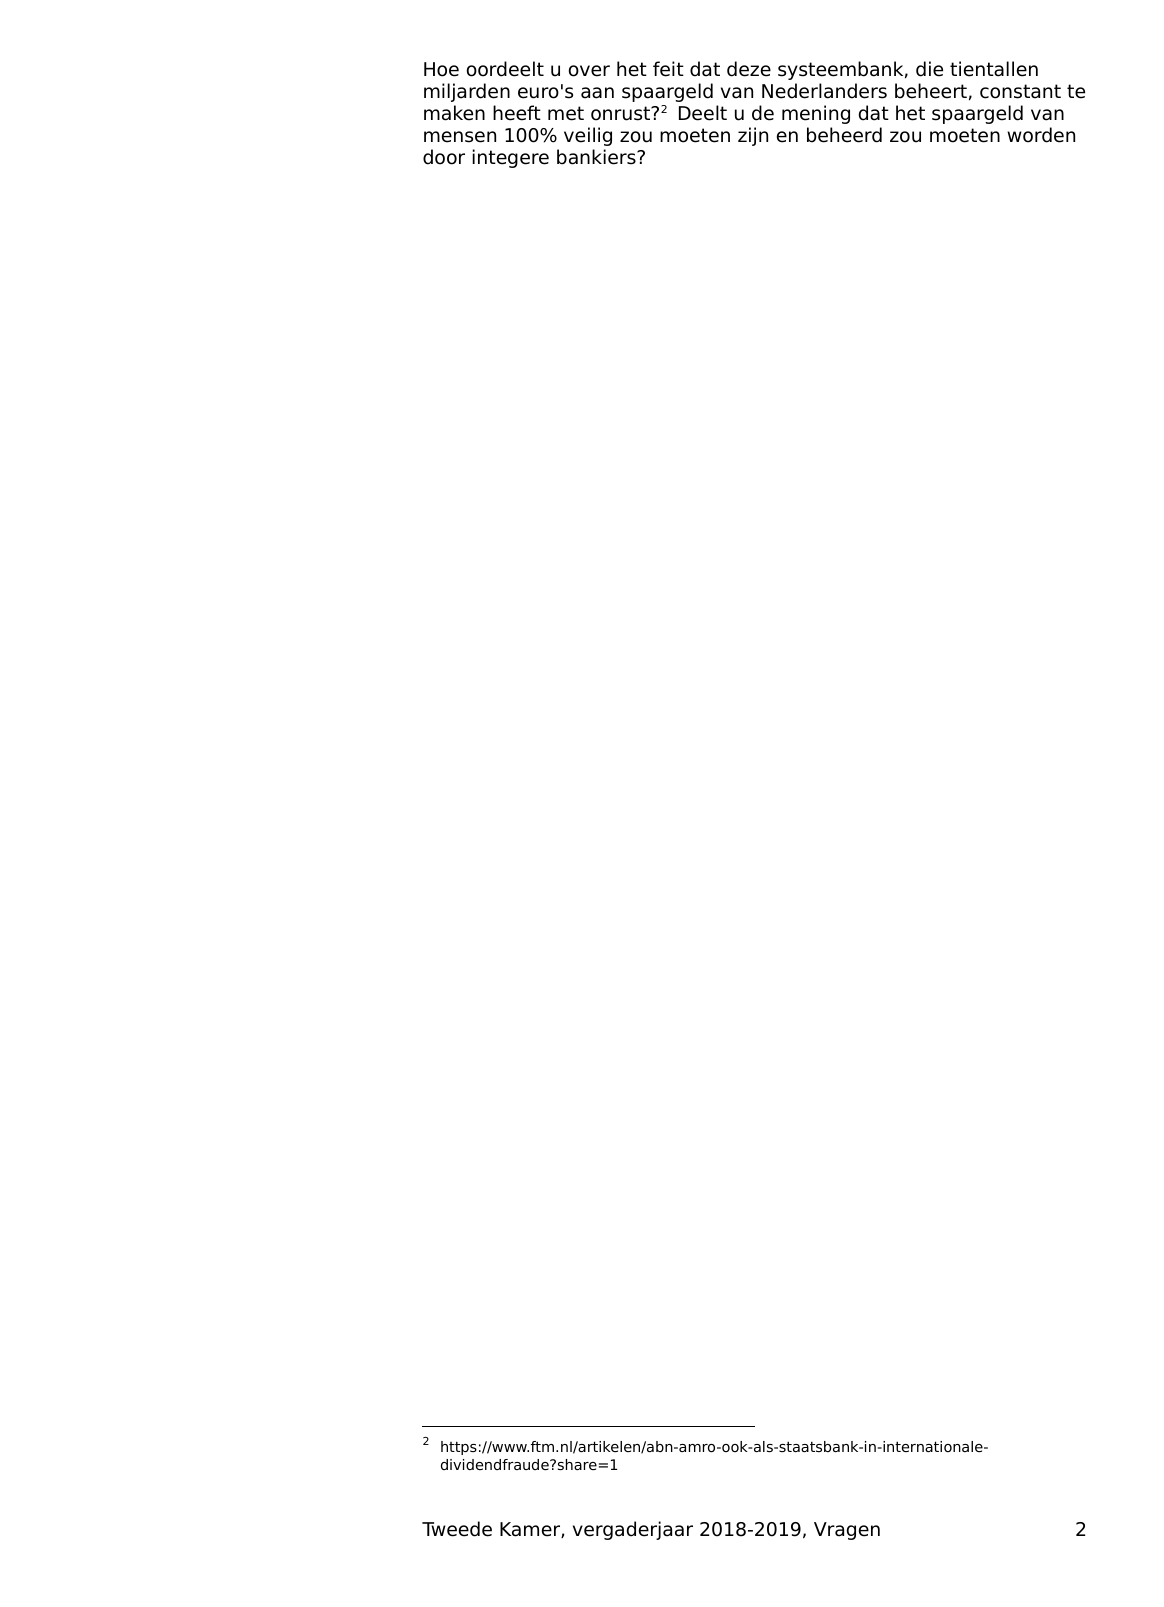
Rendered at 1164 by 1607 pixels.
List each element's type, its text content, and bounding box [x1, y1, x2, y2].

text Hoe oordeelt u over het feit dat deze systeembank, die tientallen miljarden euro's aan spaargeld van Nederlanders beheert, constant te maken heeft met onrust? Deelt u de mening dat het spaargeld van mensen 100% veilig zou moeten zijn en beheerd zou moeten worden door integere bankiers? [422, 59, 1087, 169]
text https://www.ftm.nl/artikelen/abn-amro-ook-als-staatsbank-in-internationale-dividendfraude?share=1 [422, 1435, 1087, 1474]
